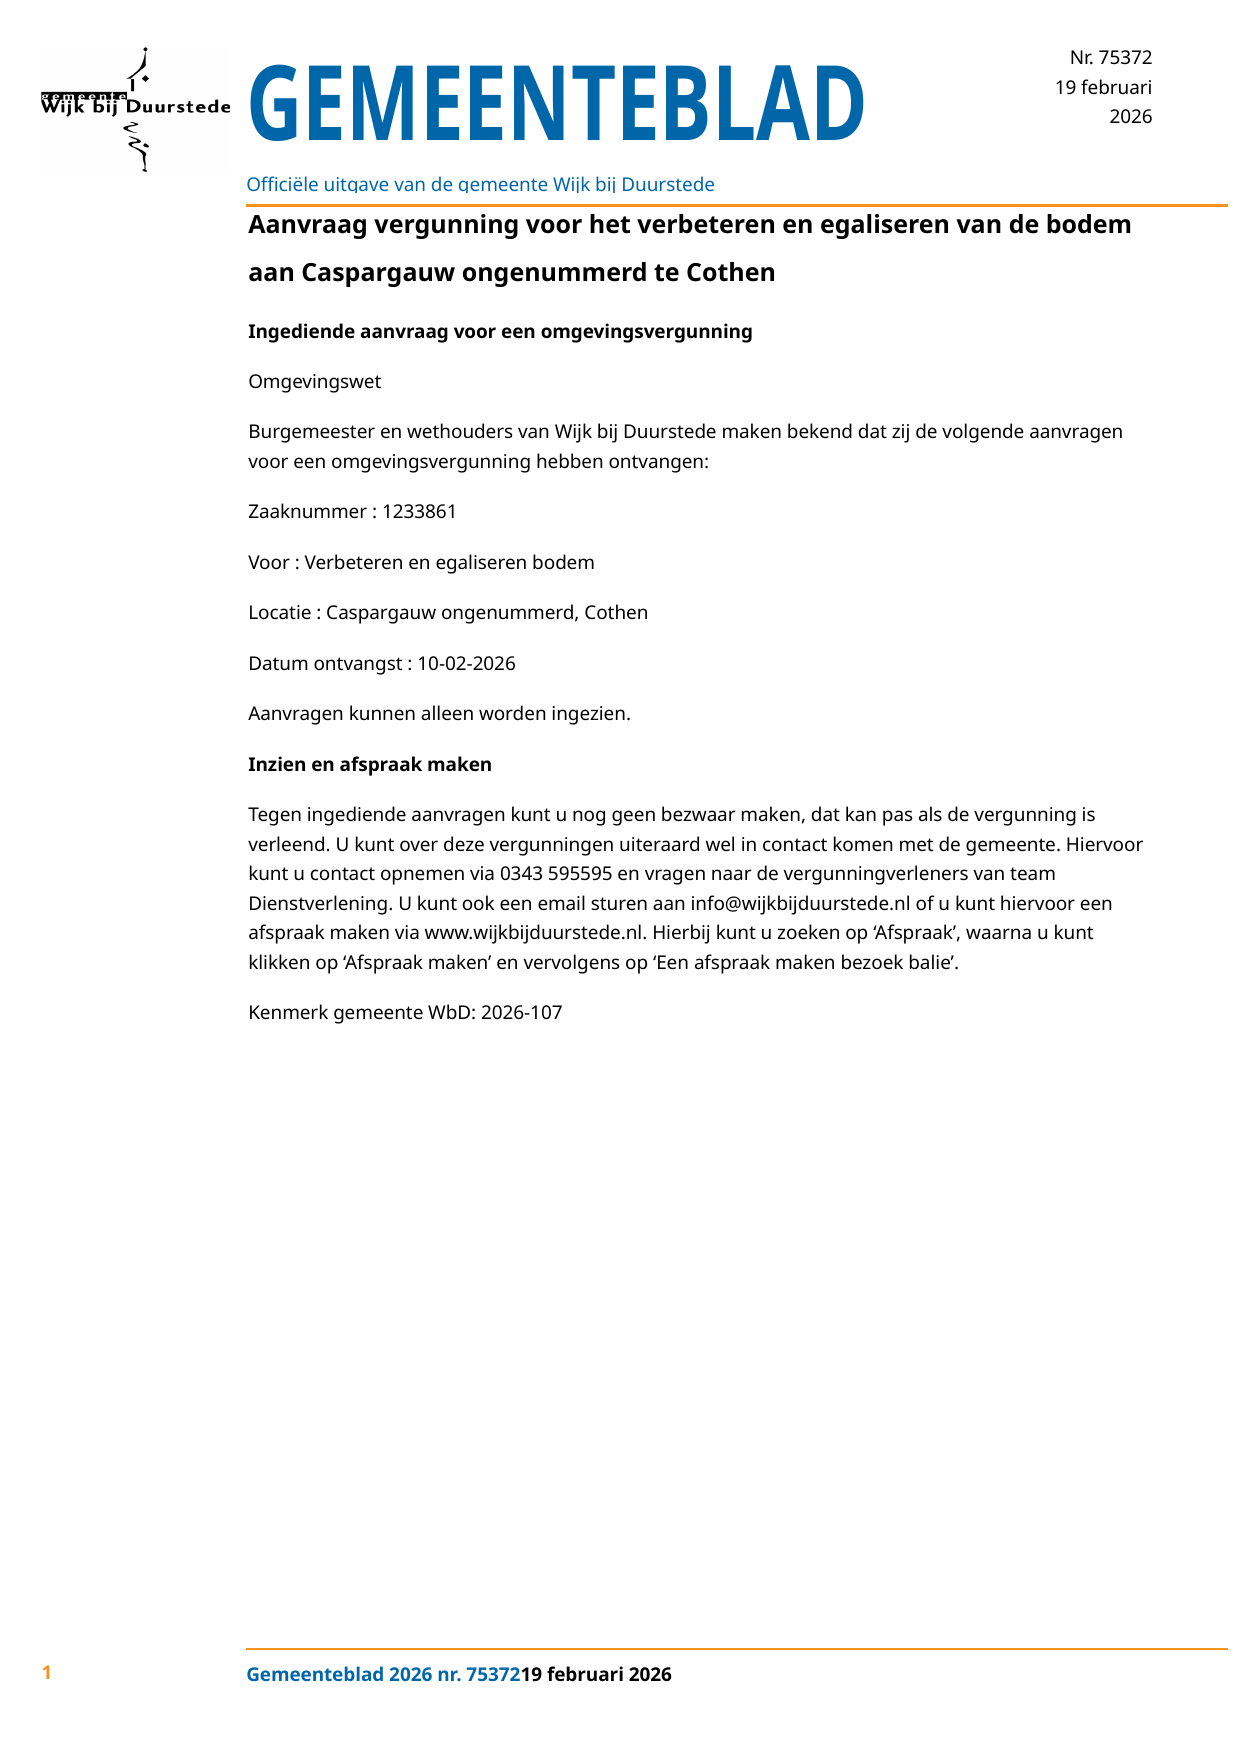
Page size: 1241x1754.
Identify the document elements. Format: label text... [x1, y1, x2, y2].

text Inzien en afspraak maken [248, 751, 1152, 777]
text Locatie : Caspargauw ongenummerd, Cothen [248, 599, 1152, 625]
text Burgemeester en wethouders van Wijk bij Duurstede maken bekend dat zij de volgende aanvragen voor een omgevingsvergunning hebben ontvangen: [248, 419, 1152, 474]
text Aanvragen kunnen alleen worden ingezien. [248, 700, 1152, 726]
text Ingediende aanvraag voor een omgevingsvergunning [248, 318, 1152, 344]
text Tegen ingediende aanvragen kunt u nog geen bezwaar maken, dat kan pas als de vergunning is verleend. U kunt over deze vergunningen uiteraard wel in contact komen met de gemeente. Hiervoor kunt u contact opnemen via 0343 595595 en vragen naar de vergunningverleners van team Dienstverlening. U kunt ook een email sturen aan info@wijkbijduurstede.nl of u kunt hiervoor een afspraak maken via www.wijkbijduurstede.nl. Hierbij kunt u zoeken op ‘Afspraak’, waarna u kunt klikken op ‘Afspraak maken’ en vervolgens op ‘Een afspraak maken bezoek balie’. [248, 801, 1152, 975]
picture [41, 47, 231, 172]
text Zaaknummer : 1233861 [248, 499, 1152, 524]
text Voor : Verbeteren en egaliseren bodem [248, 549, 1152, 575]
text Kenmerk gemeente WbD: 2026-107 [248, 999, 1152, 1025]
text Datum ontvangst : 10-02-2026 [248, 650, 1152, 676]
text Aanvraag vergunning voor het verbeteren en egaliseren van de bodem aan Caspargauw ongenummerd te Cothen [248, 207, 1152, 288]
text Omgevingswet [248, 368, 1152, 394]
